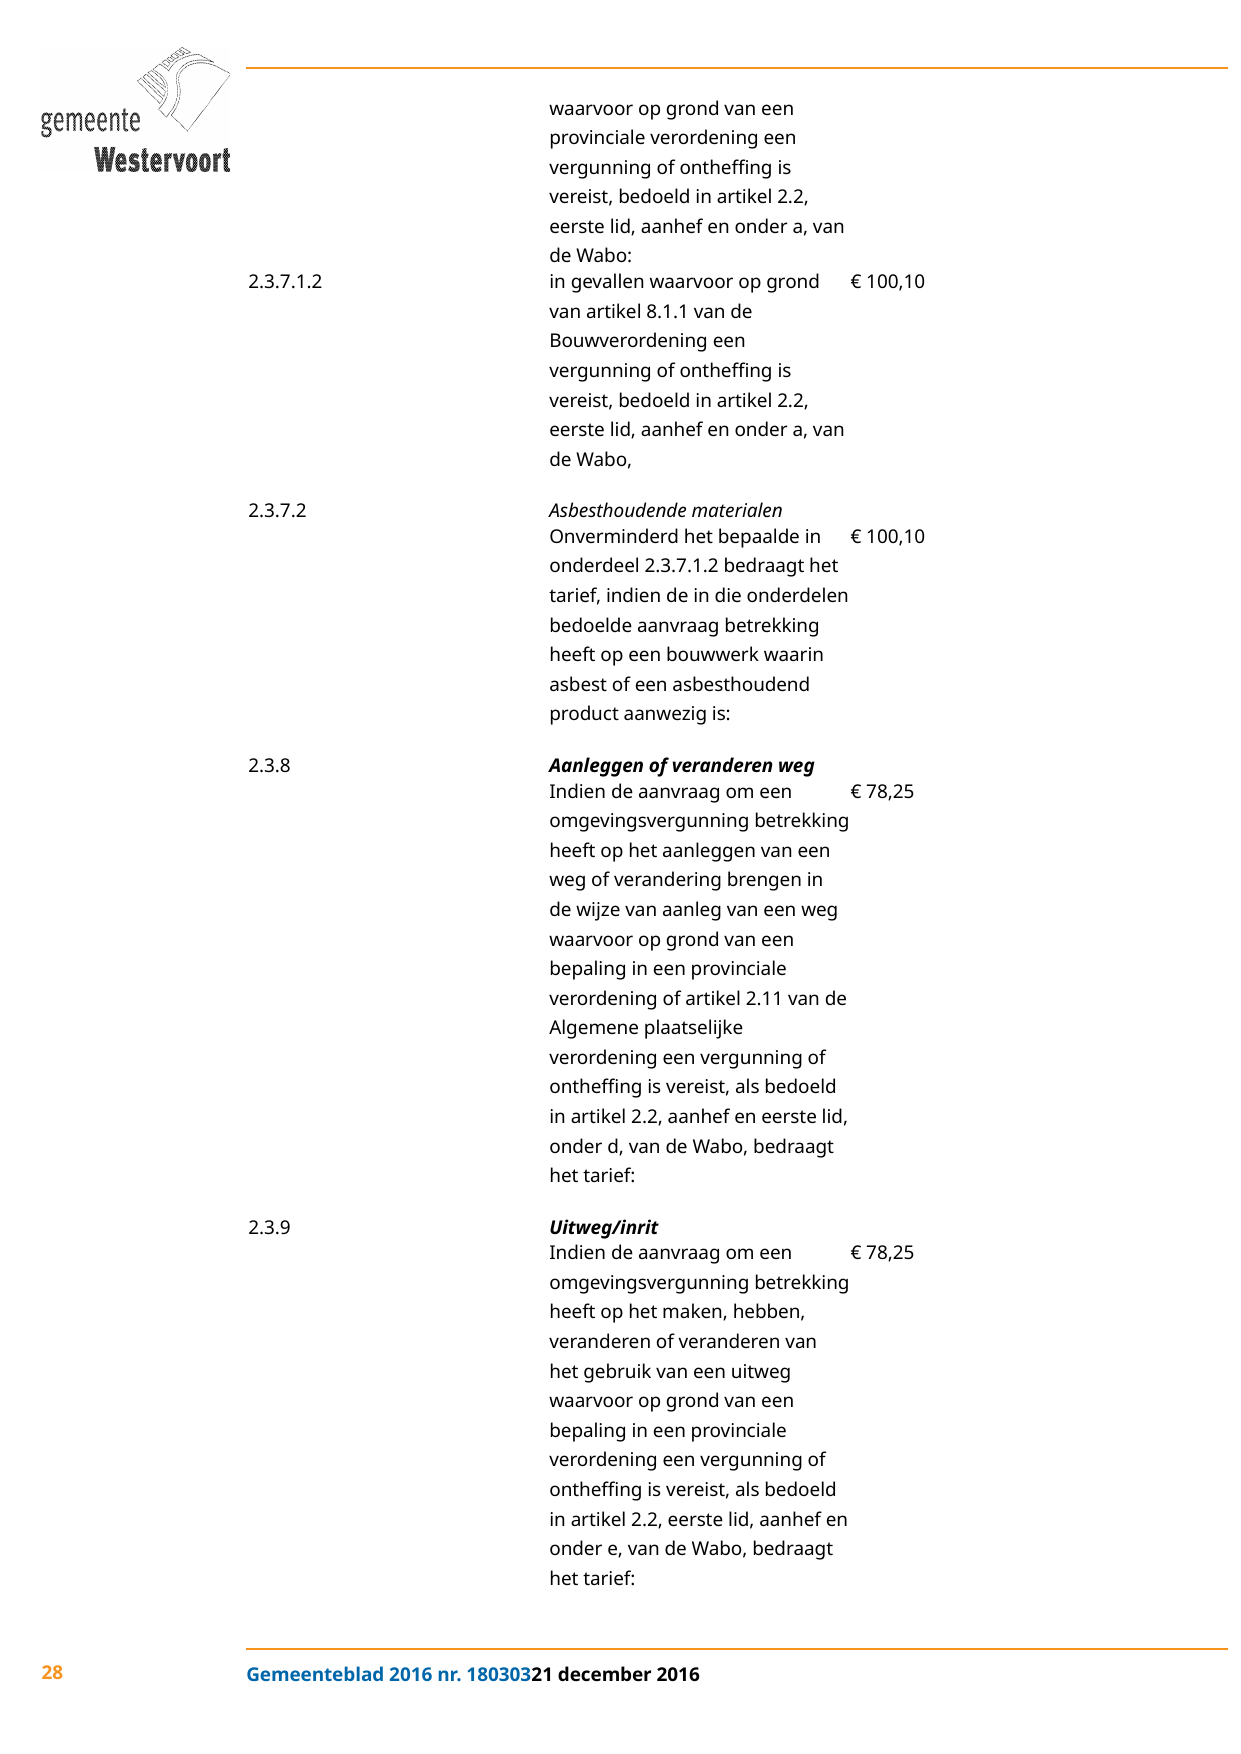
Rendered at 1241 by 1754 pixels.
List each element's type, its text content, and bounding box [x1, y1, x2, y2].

table_cell [248, 1240, 549, 1591]
picture [41, 47, 231, 172]
table_cell € 100,10 [850, 523, 1152, 726]
table_cell [549, 726, 850, 752]
table_cell Indien de aanvraag om een omgevingsvergunning betrekking heeft op het maken, hebben, veranderen of veranderen van het gebruik van een uitweg waarvoor op grond van een bepaling in een provinciale verordening een vergunning of ontheffing is vereist, als bedoeld in artikel 2.2, eerste lid, aanhef en onder e, van de Wabo, bedraagt het tarief: [549, 1240, 850, 1591]
table_cell Aanleggen of veranderen weg [549, 752, 850, 778]
table_cell [248, 726, 549, 752]
table_cell [850, 95, 1152, 268]
table_cell waarvoor op grond van een provinciale verordening een vergunning of ontheffing is vereist, bedoeld in artikel 2.2, eerste lid, aanhef en onder a, van de Wabo: [549, 95, 850, 268]
table_cell 2.3.8 [248, 752, 549, 778]
table_cell [248, 472, 549, 497]
table_cell 2.3.7.1.2 [248, 269, 549, 472]
table_cell Uitweg/inrit [549, 1214, 850, 1239]
table_cell [549, 1188, 850, 1214]
table_cell [850, 752, 1152, 778]
table_cell [248, 523, 549, 726]
table_cell 2.3.9 [248, 1214, 549, 1239]
table_cell [549, 472, 850, 497]
table_cell [850, 472, 1152, 497]
table_cell [850, 1214, 1152, 1239]
table_cell [850, 498, 1152, 523]
table_cell € 78,25 [850, 778, 1152, 1188]
table_cell [248, 1188, 549, 1214]
table_cell [248, 778, 549, 1188]
table_cell [248, 95, 549, 268]
table_cell [850, 1188, 1152, 1214]
table_cell Indien de aanvraag om een omgevingsvergunning betrekking heeft op het aanleggen van een weg of verandering brengen in de wijze van aanleg van een weg waarvoor op grond van een bepaling in een provinciale verordening of artikel 2.11 van de Algemene plaatselijke verordening een vergunning of ontheffing is vereist, als bedoeld in artikel 2.2, aanhef en eerste lid, onder d, van de Wabo, bedraagt het tarief: [549, 778, 850, 1188]
table_cell in gevallen waarvoor op grond van artikel 8.1.1 van de Bouwverordening een vergunning of ontheffing is vereist, bedoeld in artikel 2.2, eerste lid, aanhef en onder a, van de Wabo, [549, 269, 850, 472]
table_cell Onverminderd het bepaalde in onderdeel 2.3.7.1.2 bedraagt het tarief, indien de in die onderdelen bedoelde aanvraag betrekking heeft op een bouwwerk waarin asbest of een asbesthoudend product aanwezig is: [549, 523, 850, 726]
table_cell € 78,25 [850, 1240, 1152, 1591]
table_cell 2.3.7.2 [248, 498, 549, 523]
table_cell € 100,10 [850, 269, 1152, 472]
table_cell Asbesthoudende materialen [549, 498, 850, 523]
table_cell [850, 726, 1152, 752]
